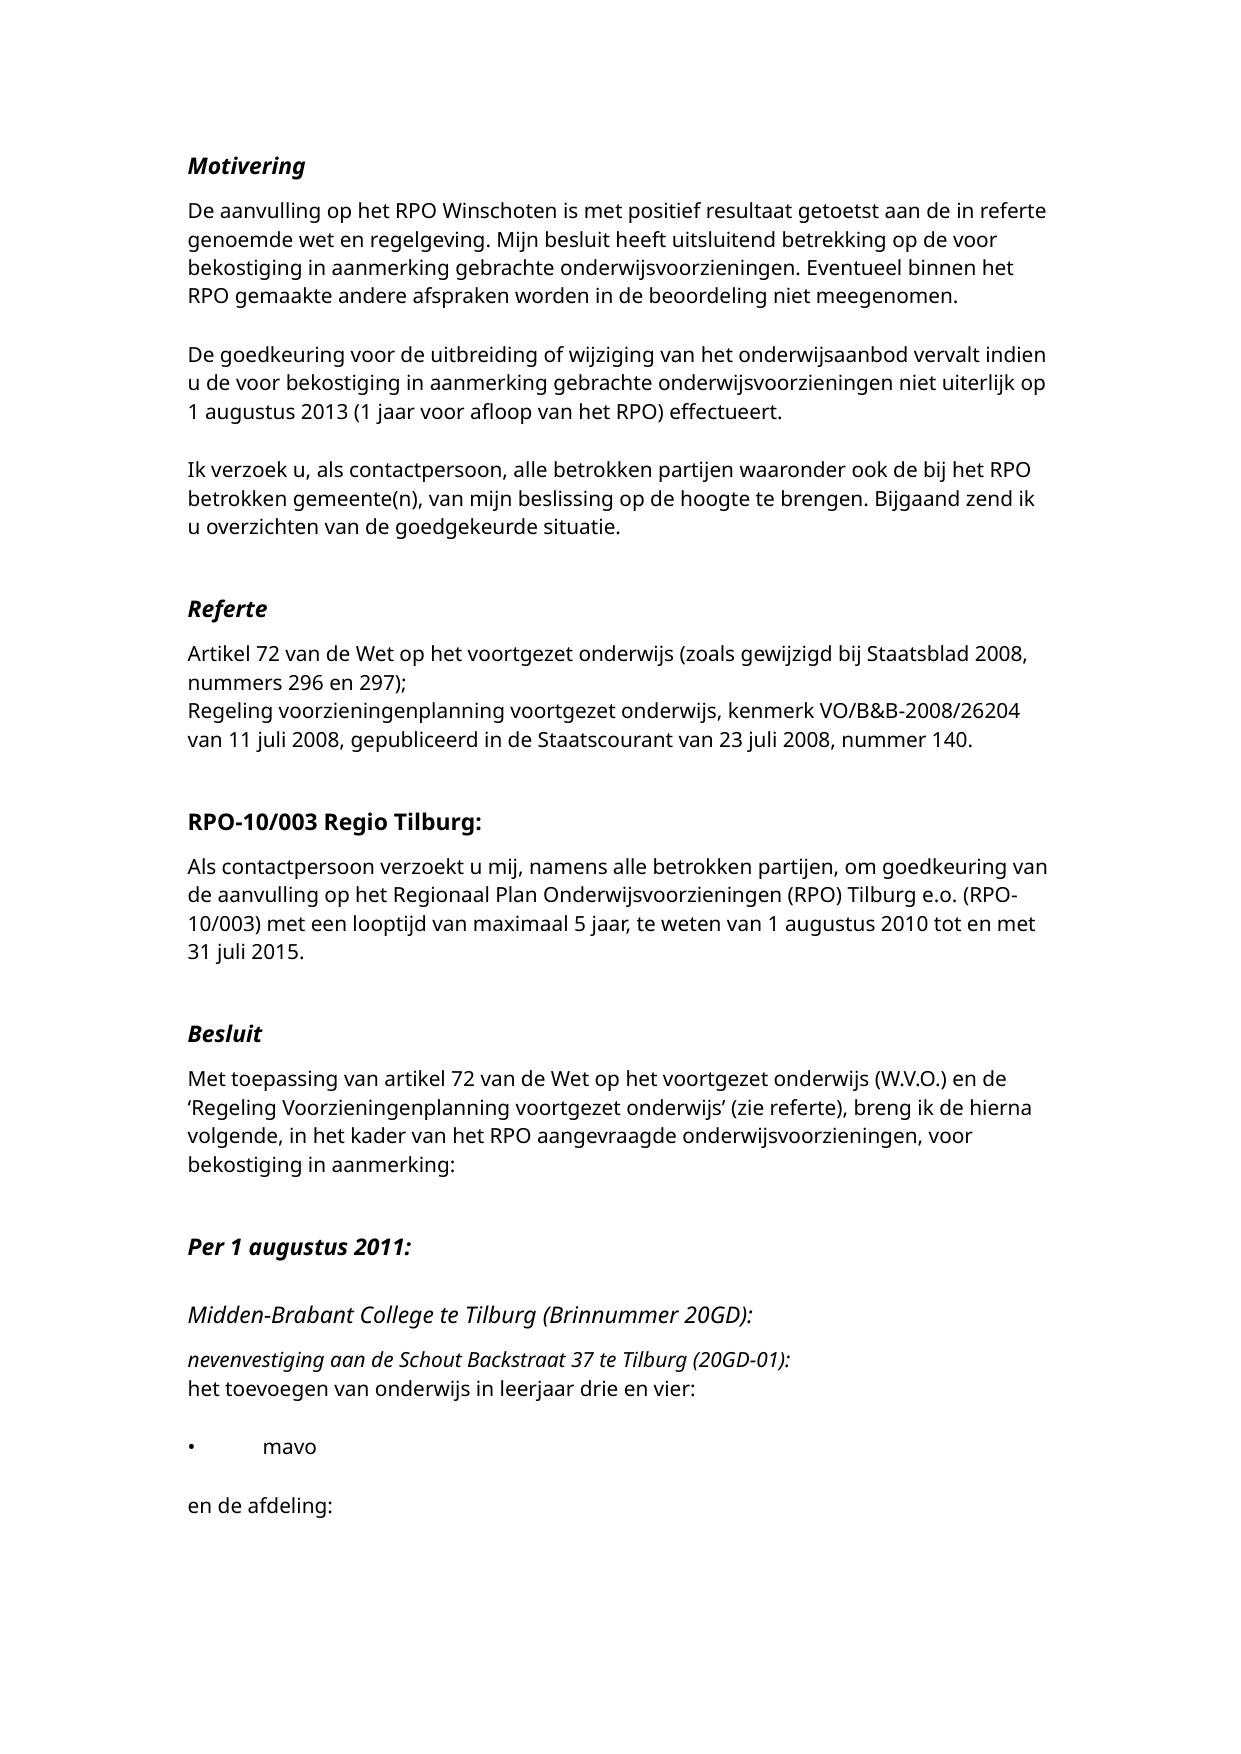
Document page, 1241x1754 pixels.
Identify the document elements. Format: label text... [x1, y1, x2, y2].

text en de afdeling: [187, 1491, 1053, 1519]
subtitle Per 1 augustus 2011: [187, 1231, 1053, 1262]
subtitle Besluit [187, 1018, 1053, 1049]
subtitle Motivering [187, 150, 1053, 181]
list mavo [187, 1432, 1053, 1461]
text Artikel 72 van de Wet op het voortgezet onderwijs (zoals gewijzigd bij Staatsblad 2008, nummers 296 en 297); [187, 639, 1053, 696]
subtitle RPO-10/003 Regio Tilburg: [187, 806, 1053, 837]
subtitle Referte [187, 593, 1053, 624]
subtitle Midden-Brabant College te Tilburg (Brinnummer 20GD): [187, 1299, 1053, 1331]
text Als contactpersoon verzoekt u mij, namens alle betrokken partijen, om goedkeuring van de aanvulling op het Regionaal Plan Onderwijsvoorzieningen (RPO) Tilburg e.o. (RPO-10/003) met een looptijd van maximaal 5 jaar, te weten van 1 augustus 2010 tot en met 31 juli 2015. [187, 852, 1053, 966]
text Met toepassing van artikel 72 van de Wet op het voortgezet onderwijs (W.V.O.) en de ‘Regeling Voorzieningenplanning voortgezet onderwijs’ (zie referte), breng ik de hierna volgende, in het kader van het RPO aangevraagde onderwijsvoorzieningen, voor bekostiging in aanmerking: [187, 1064, 1053, 1178]
text Regeling voorzieningenplanning voortgezet onderwijs, kenmerk VO/B&B-2008/26204 van 11 juli 2008, gepubliceerd in de Staatscourant van 23 juli 2008, nummer 140. [187, 696, 1053, 753]
text Ik verzoek u, als contactpersoon, alle betrokken partijen waaronder ook de bij het RPO betrokken gemeente(n), van mijn beslissing op de hoogte te brengen. Bijgaand zend ik u overzichten van de goedgekeurde situatie. [187, 455, 1053, 541]
text nevenvestiging aan de Schout Backstraat 37 te Tilburg (20GD-01): [187, 1346, 1053, 1374]
text De goedkeuring voor de uitbreiding of wijziging van het onderwijsaanbod vervalt indien u de voor bekostiging in aanmerking gebrachte onderwijsvoorzieningen niet uiterlijk op 1 augustus 2013 (1 jaar voor afloop van het RPO) effectueert. [187, 340, 1053, 425]
text De aanvulling op het RPO Winschoten is met positief resultaat getoetst aan de in referte genoemde wet en regelgeving. Mijn besluit heeft uitsluitend betrekking op de voor bekostiging in aanmerking gebrachte onderwijsvoorzieningen. Eventueel binnen het RPO gemaakte andere afspraken worden in de beoordeling niet meegenomen. [187, 196, 1053, 310]
text het toevoegen van onderwijs in leerjaar drie en vier: [187, 1374, 1053, 1402]
